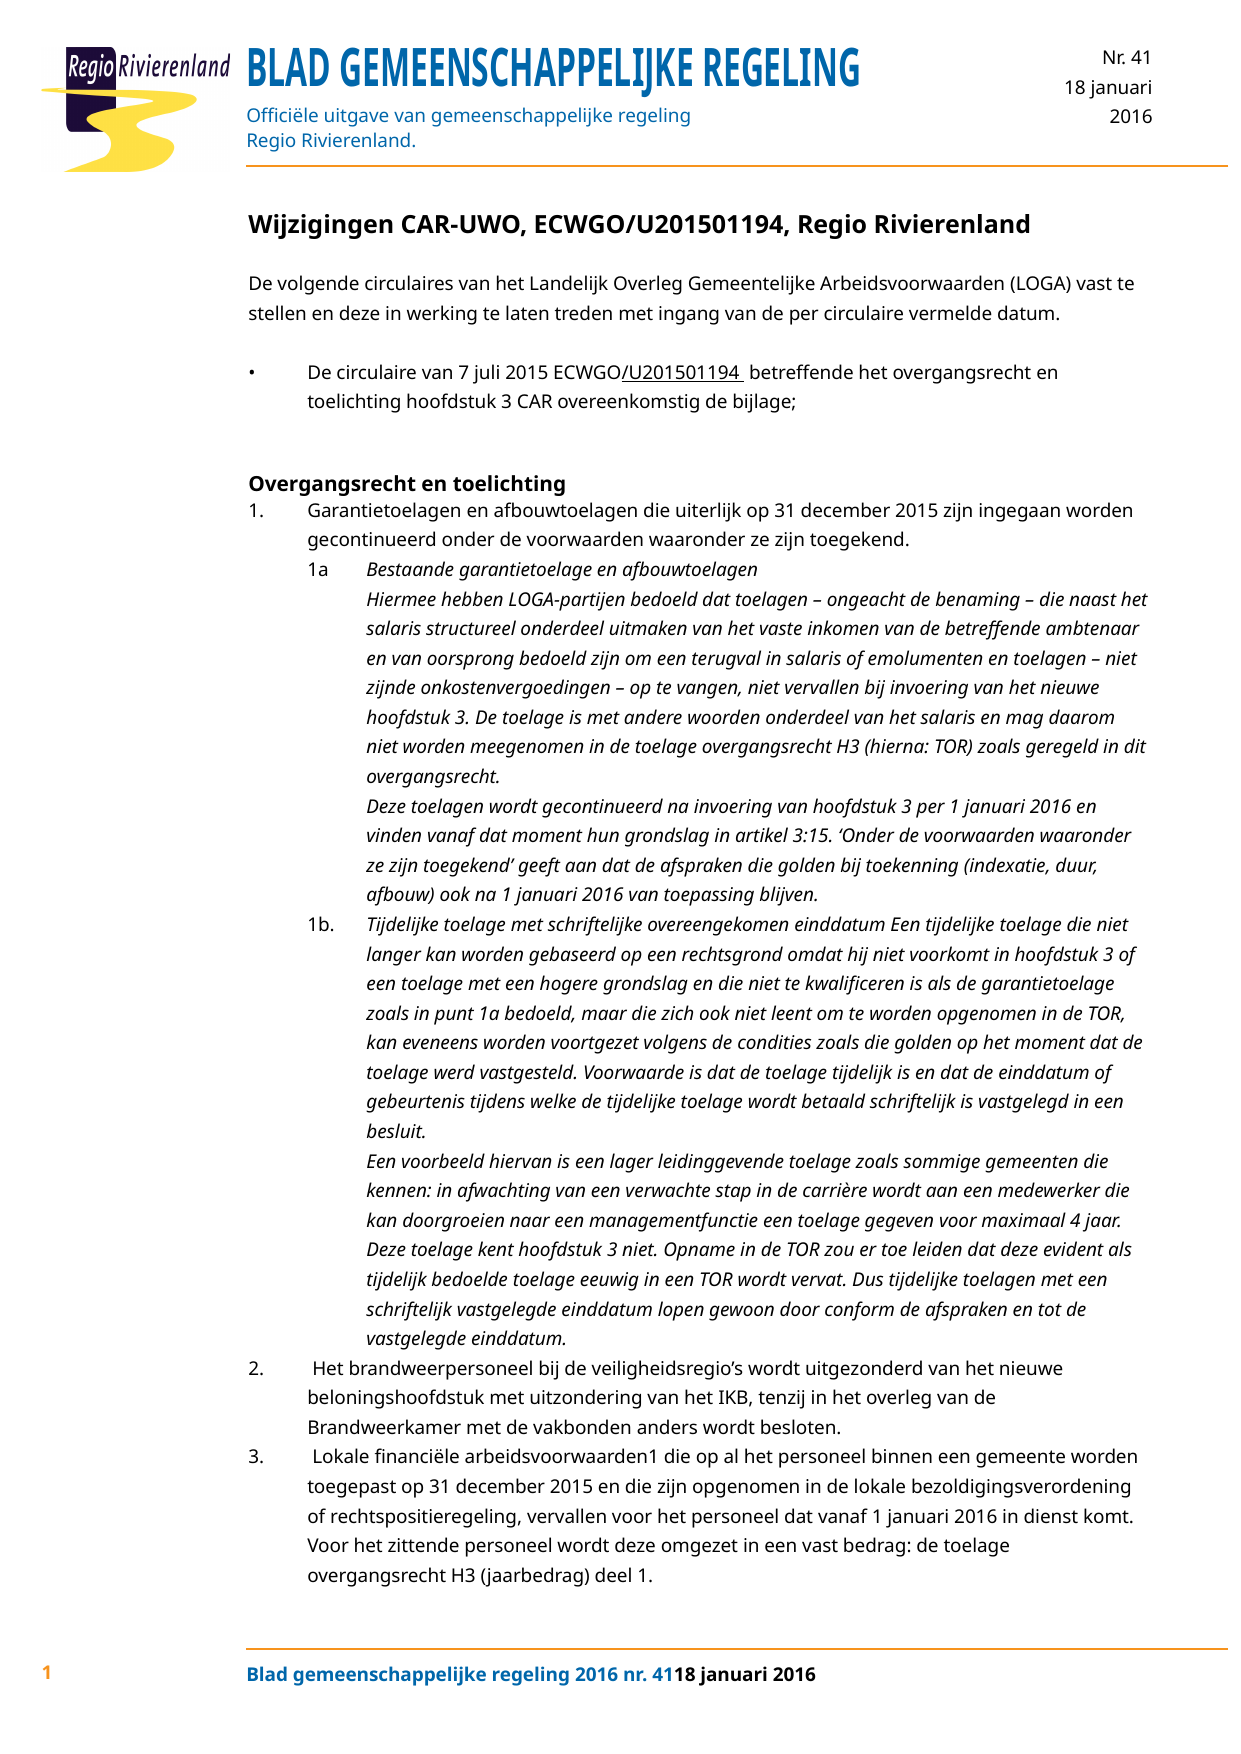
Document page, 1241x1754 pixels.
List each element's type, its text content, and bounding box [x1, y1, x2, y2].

list Een voorbeeld hiervan is een lager leidinggevende toelage zoals sommige gemeenten die kennen: in afwachting van een verwachte stap in de carrière wordt aan een medewerker die kan doorgroeien naar een managementfunctie een toelage gegeven voor maximaal 4 jaar. Deze toelage kent hoofdstuk 3 niet. Opname in de TOR zou er toe leiden dat deze evident als tijdelijk bedoelde toelage eeuwig in een TOR wordt vervat. Dus tijdelijke toelagen met een schriftelijk vastgelegde einddatum lopen gewoon door conform de afspraken en tot de vastgelegde einddatum. [307, 1148, 1152, 1351]
list Het brandweerpersoneel bij de veiligheidsregio’s wordt uitgezonderd van het nieuwe beloningshoofdstuk met uitzondering van het IKB, tenzij in het overleg van de Brandweerkamer met de vakbonden anders wordt besloten. [248, 1355, 1152, 1440]
list De circulaire van 7 juli 2015 ECWGO/U201501194 betreffende het overgangsrecht en toelichting hoofdstuk 3 CAR overeenkomstig de bijlage; [248, 359, 1152, 414]
text Wijzigingen CAR-UWO, ECWGO/U201501194, Regio Rivierenland [248, 207, 1152, 241]
list Garantietoelagen en afbouwtoelagen die uiterlijk op 31 december 2015 zijn ingegaan worden gecontinueerd onder de voorwaarden waaronder ze zijn toegekend. [248, 497, 1152, 552]
list Lokale financiële arbeidsvoorwaarden1 die op al het personeel binnen een gemeente worden toegepast op 31 december 2015 en die zijn opgenomen in de lokale bezoldigingsverordening of rechtspositieregeling, vervallen voor het personeel dat vanaf 1 januari 2016 in dienst komt. Voor het zittende personeel wordt deze omgezet in een vast bedrag: de toelage overgangsrecht H3 (jaarbedrag) deel 1. [248, 1444, 1152, 1588]
list Tijdelijke toelage met schriftelijke overeengekomen einddatum Een tijdelijke toelage die niet langer kan worden gebaseerd op een rechtsgrond omdat hij niet voorkomt in hoofdstuk 3 of een toelage met een hogere grondslag en die niet te kwalificeren is als de garantietoelage zoals in punt 1a bedoeld, maar die zich ook niet leent om te worden opgenomen in de TOR, kan eveneens worden voortgezet volgens de condities zoals die golden op het moment dat de toelage werd vastgesteld. Voorwaarde is dat de toelage tijdelijk is en dat de einddatum of gebeurtenis tijdens welke de tijdelijke toelage wordt betaald schriftelijk is vastgelegd in een besluit. [307, 911, 1152, 1144]
list Hiermee hebben LOGA-partijen bedoeld dat toelagen – ongeacht de benaming – die naast het salaris structureel onderdeel uitmaken van het vaste inkomen van de betreffende ambtenaar en van oorsprong bedoeld zijn om een terugval in salaris of emolumenten en toelagen – niet zijnde onkostenvergoedingen – op te vangen, niet vervallen bij invoering van het nieuwe hoofdstuk 3. De toelage is met andere woorden onderdeel van het salaris en mag daarom niet worden meegenomen in de toelage overgangsrecht H3 (hierna: TOR) zoals geregeld in dit overgangsrecht. [307, 586, 1152, 789]
picture [41, 47, 231, 172]
text De volgende circulaires van het Landelijk Overleg Gemeentelijke Arbeidsvoorwaarden (LOGA) vast te stellen en deze in werking te laten treden met ingang van de per circulaire vermelde datum. [248, 270, 1152, 326]
text Overgangsrecht en toelichting [248, 469, 1152, 497]
list Deze toelagen wordt gecontinueerd na invoering van hoofdstuk 3 per 1 januari 2016 en vinden vanaf dat moment hun grondslag in artikel 3:15. ‘Onder de voorwaarden waaronder ze zijn toegekend’ geeft aan dat de afspraken die golden bij toekenning (indexatie, duur, afbouw) ook na 1 januari 2016 van toepassing blijven. [307, 793, 1152, 907]
list Bestaande garantietoelage en afbouwtoelagen [307, 556, 1152, 582]
